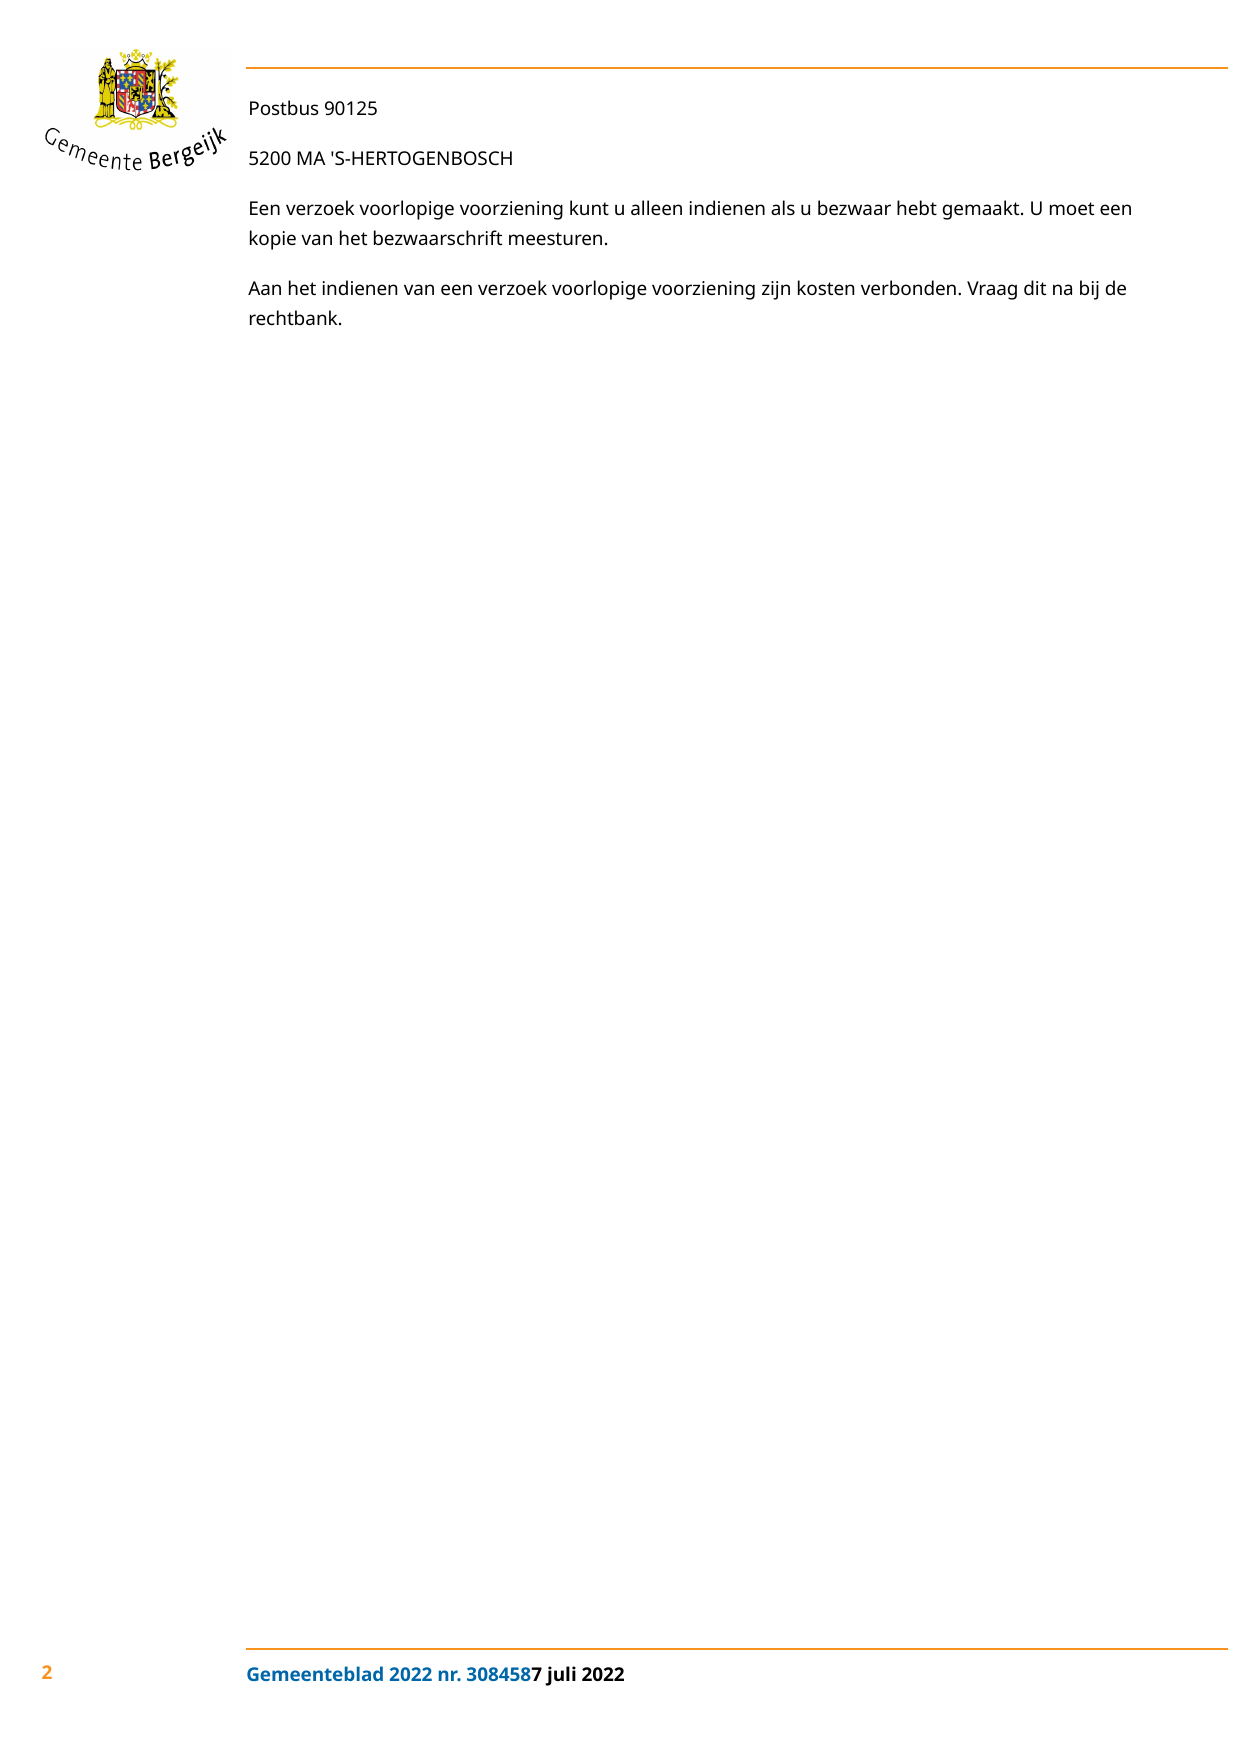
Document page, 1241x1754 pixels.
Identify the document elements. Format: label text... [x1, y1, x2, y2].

text Aan het indienen van een verzoek voorlopige voorziening zijn kosten verbonden. Vraag dit na bij de rechtbank. [248, 276, 1152, 331]
text 5200 MA 'S-HERTOGENBOSCH [248, 145, 1152, 171]
text Een verzoek voorlopige voorziening kunt u alleen indienen als u bezwaar hebt gemaakt. U moet een kopie van het bezwaarschrift meesturen. [248, 196, 1152, 251]
picture [41, 47, 231, 172]
text Postbus 90125 [248, 95, 1152, 121]
